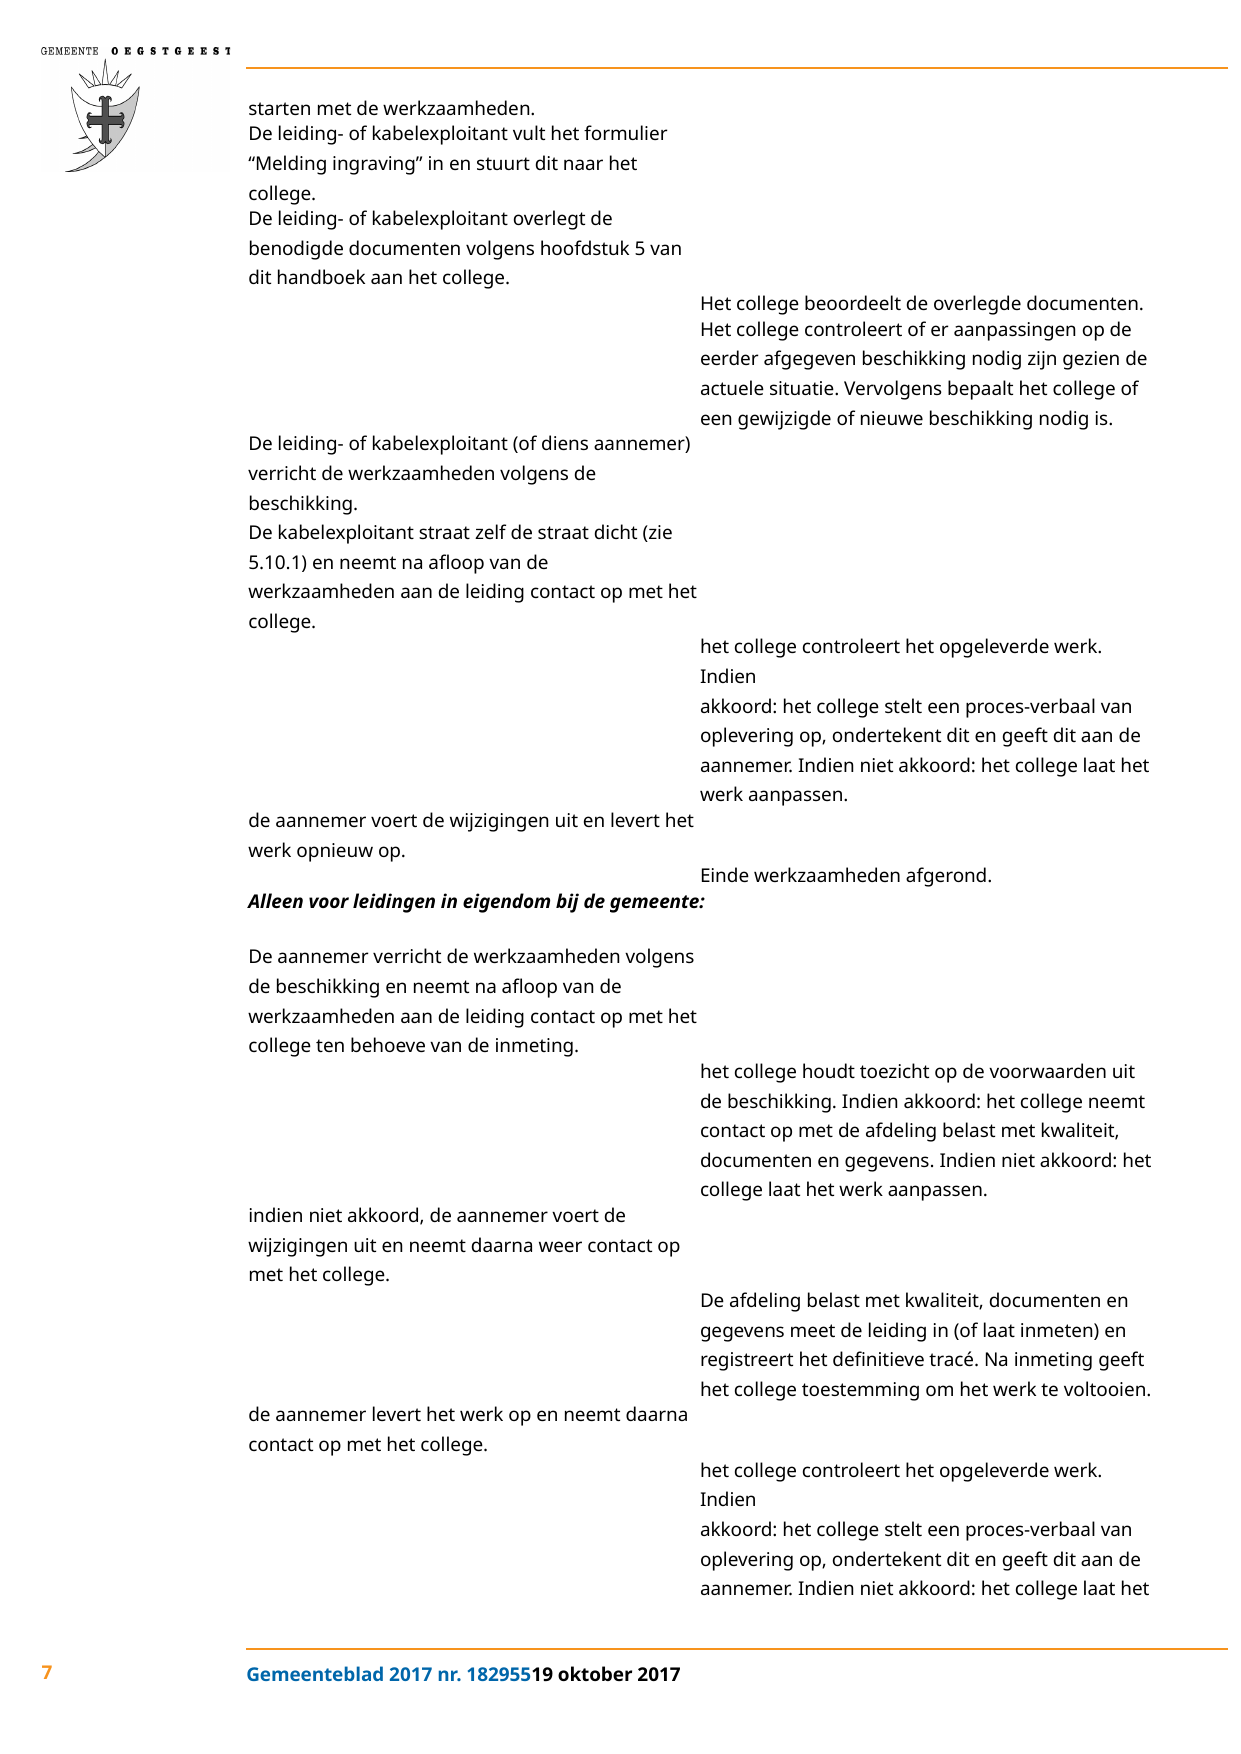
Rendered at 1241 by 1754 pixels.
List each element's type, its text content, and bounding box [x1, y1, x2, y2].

table_cell [248, 316, 700, 431]
table_cell starten met de werkzaamheden. [248, 95, 700, 121]
table_cell [248, 1457, 700, 1601]
table_cell [700, 1402, 1152, 1457]
table_cell [248, 290, 700, 316]
table_cell het college controleert het opgeleverde werk. Indien akkoord: het college stelt een proces-verbaal van oplevering op, ondertekent dit en geeft dit aan de aannemer. Indien niet akkoord: het college laat het werk aanpassen. [700, 634, 1152, 807]
table_cell [248, 1287, 700, 1402]
table_cell [700, 431, 1152, 634]
table_cell de aannemer voert de wijzigingen uit en levert het werk opnieuw op. [248, 808, 700, 863]
table_cell Het college controleert of er aanpassingen op de eerder afgegeven beschikking nodig zijn gezien de actuele situatie. Vervolgens bepaalt het college of een gewijzigde of nieuwe beschikking nodig is. [700, 316, 1152, 431]
table_cell De leiding- of kabelexploitant (of diens aannemer) verricht de werkzaamheden volgens de beschikking. De kabelexploitant straat zelf de straat dicht (zie 5.10.1) en neemt na afloop van de werkzaamheden aan de leiding contact op met het college. [248, 431, 700, 634]
table_cell De afdeling belast met kwaliteit, documenten en gegevens meet de leiding in (of laat inmeten) en registreert het definitieve tracé. Na inmeting geeft het college toestemming om het werk te voltooien. [700, 1287, 1152, 1402]
table_cell [700, 944, 1152, 1058]
table_cell [248, 1058, 700, 1202]
table_cell [248, 634, 700, 807]
table_cell het college controleert het opgeleverde werk. Indien akkoord: het college stelt een proces-verbaal van oplevering op, ondertekent dit en geeft dit aan de aannemer. Indien niet akkoord: het college laat het [700, 1457, 1152, 1601]
table_cell [700, 205, 1152, 290]
picture [41, 47, 231, 172]
table_cell het college houdt toezicht op de voorwaarden uit de beschikking. Indien akkoord: het college neemt contact op met de afdeling belast met kwaliteit, documenten en gegevens. Indien niet akkoord: het college laat het werk aanpassen. [700, 1058, 1152, 1202]
table_cell De leiding- of kabelexploitant overlegt de benodigde documenten volgens hoofdstuk 5 van dit handboek aan het college. [248, 205, 700, 290]
table_cell [700, 808, 1152, 863]
table_cell indien niet akkoord, de aannemer voert de wijzigingen uit en neemt daarna weer contact op met het college. [248, 1202, 700, 1287]
table_cell Het college beoordeelt de overlegde documenten. [700, 290, 1152, 316]
table_cell De leiding- of kabelexploitant vult het formulier “Melding ingraving” in en stuurt dit naar het college. [248, 121, 700, 205]
table_cell [700, 121, 1152, 205]
table_cell Einde werkzaamheden afgerond. [700, 863, 1152, 888]
table_cell [700, 95, 1152, 121]
table_cell Alleen voor leidingen in eigendom bij de gemeente: [248, 889, 1152, 944]
table_cell [248, 863, 700, 888]
table_cell De aannemer verricht de werkzaamheden volgens de beschikking en neemt na afloop van de werkzaamheden aan de leiding contact op met het college ten behoeve van de inmeting. [248, 944, 700, 1058]
table_cell [700, 1202, 1152, 1287]
table_cell de aannemer levert het werk op en neemt daarna contact op met het college. [248, 1402, 700, 1457]
